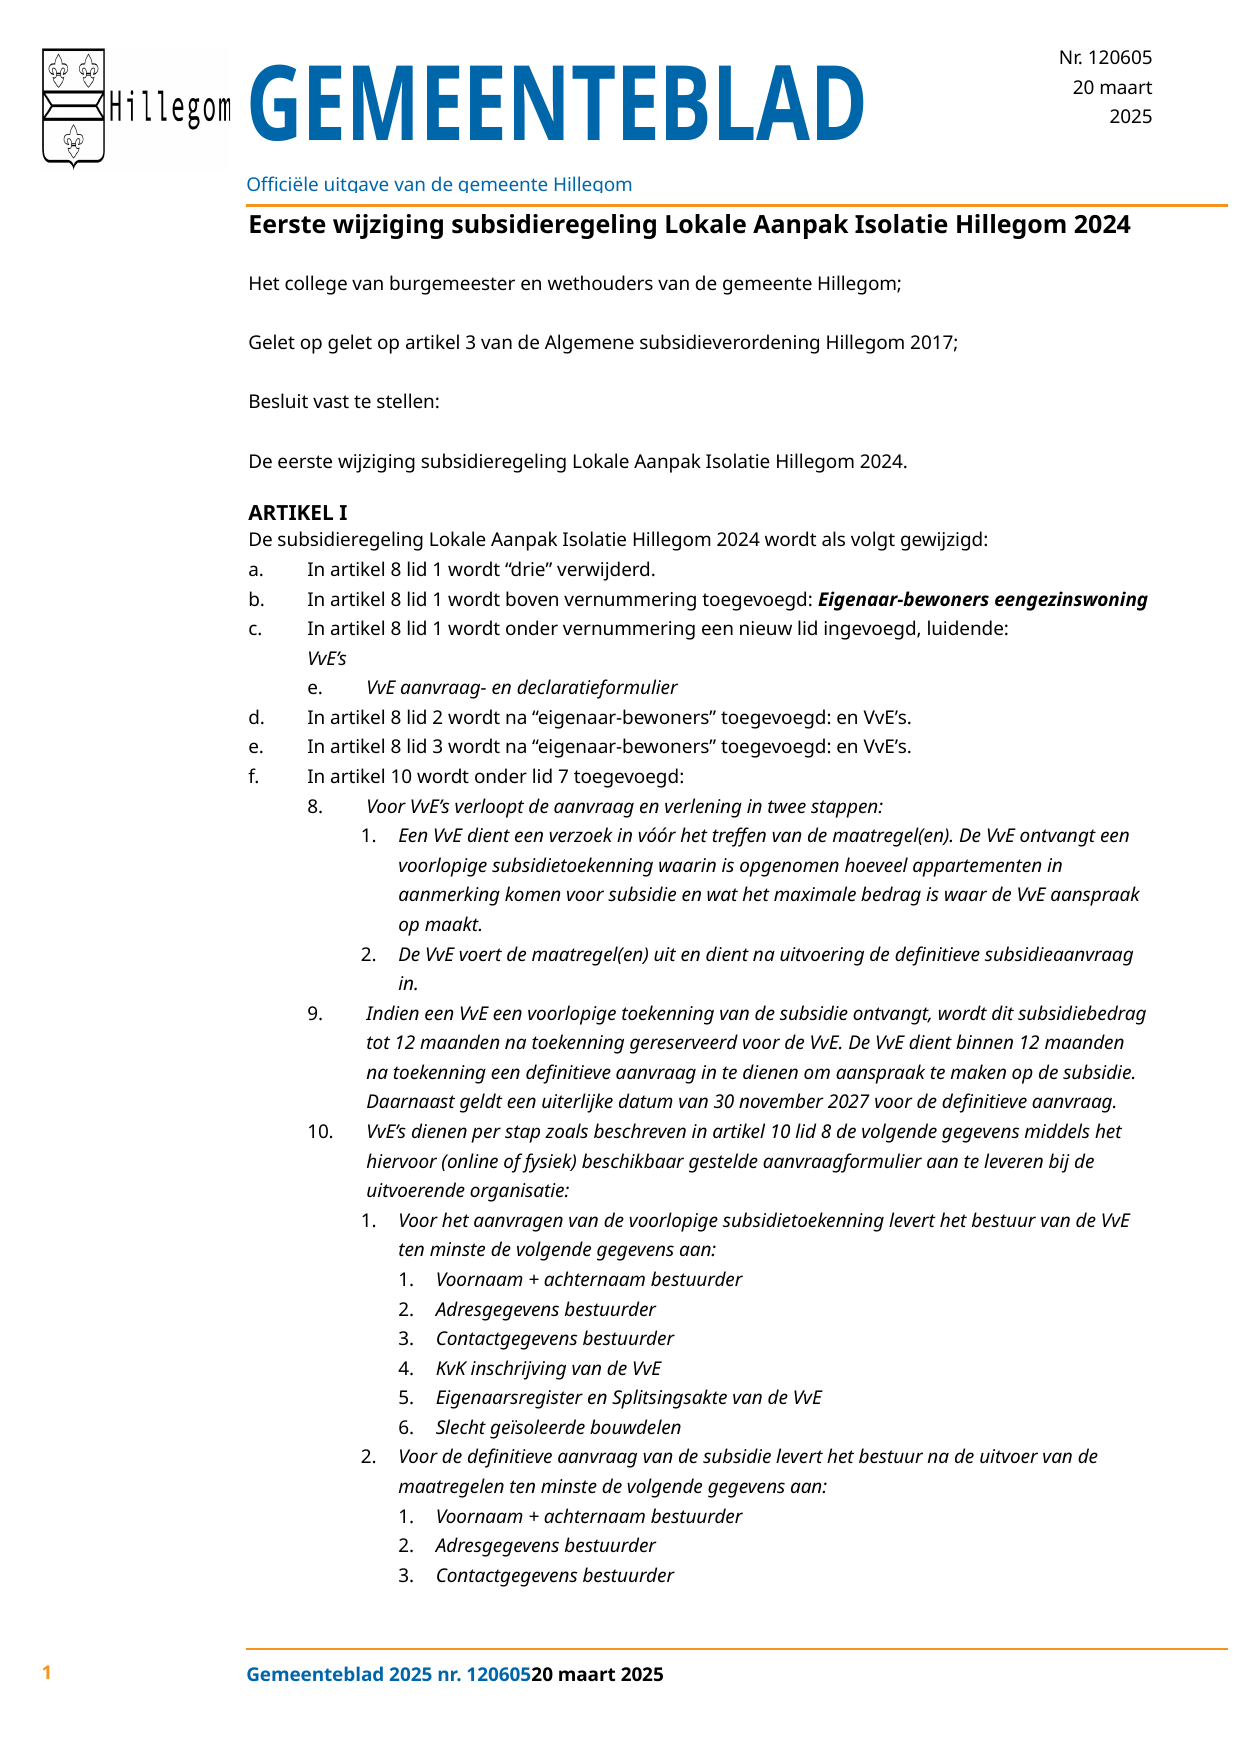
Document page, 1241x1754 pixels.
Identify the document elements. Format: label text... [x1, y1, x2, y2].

list VvE’s dienen per stap zoals beschreven in artikel 10 lid 8 de volgende gegevens middels het hiervoor (online of fysiek) beschikbaar gestelde aanvraagformulier aan te leveren bij de uitvoerende organisatie: [307, 1118, 1152, 1203]
list Adresgegevens bestuurder [398, 1532, 1152, 1558]
list Voornaam + achternaam bestuurder [398, 1266, 1152, 1292]
list In artikel 8 lid 3 wordt na “eigenaar-bewoners” toegevoegd: en VvE’s. [248, 734, 1152, 759]
list Een VvE dient een verzoek in vóór het treffen van de maatregel(en). De VvE ontvangt een voorlopige subsidietoekenning waarin is opgenomen hoeveel appartementen in aanmerking komen voor subsidie en wat het maximale bedrag is waar de VvE aanspraak op maakt. [361, 822, 1152, 937]
list De VvE voert de maatregel(en) uit en dient na uitvoering de definitieve subsidieaanvraag in. [361, 941, 1152, 996]
list KvK inschrijving van de VvE [398, 1355, 1152, 1381]
list Voor het aanvragen van de voorlopige subsidietoekenning levert het bestuur van de VvE ten minste de volgende gegevens aan: [361, 1207, 1152, 1262]
list Voor VvE’s verloopt de aanvraag en verlening in twee stappen: [307, 793, 1152, 819]
list VvE aanvraag- en declaratieformulier [307, 674, 1152, 700]
list Adresgegevens bestuurder [398, 1296, 1152, 1322]
list Voor de definitieve aanvraag van de subsidie levert het bestuur na de uitvoer van de maatregelen ten minste de volgende gegevens aan: [361, 1444, 1152, 1499]
list In artikel 8 lid 2 wordt na “eigenaar-bewoners” toegevoegd: en VvE’s. [248, 704, 1152, 730]
list Contactgegevens bestuurder [398, 1325, 1152, 1351]
list In artikel 8 lid 1 wordt onder vernummering een nieuw lid ingevoegd, luidende: [248, 615, 1152, 641]
text Het college van burgemeester en wethouders van de gemeente Hillegom; [248, 270, 1152, 296]
list In artikel 8 lid 1 wordt “drie” verwijderd. [248, 556, 1152, 582]
text ARTIKEL I [248, 498, 1152, 527]
text De eerste wijziging subsidieregeling Lokale Aanpak Isolatie Hillegom 2024. [248, 448, 1152, 473]
list In artikel 8 lid 1 wordt boven vernummering toegevoegd: Eigenaar-bewoners eengezinswoning [248, 586, 1152, 612]
text Eerste wijziging subsidieregeling Lokale Aanpak Isolatie Hillegom 2024 [248, 207, 1152, 241]
list In artikel 10 wordt onder lid 7 toegevoegd: [248, 763, 1152, 789]
list Eigenaarsregister en Splitsingsakte van de VvE [398, 1384, 1152, 1410]
text Besluit vast te stellen: [248, 389, 1152, 414]
list Indien een VvE een voorlopige toekenning van de subsidie ontvangt, wordt dit subsidiebedrag tot 12 maanden na toekenning gereserveerd voor de VvE. De VvE dient binnen 12 maanden na toekenning een definitieve aanvraag in te dienen om aanspraak te maken op de subsidie. Daarnaast geldt een uiterlijke datum van 30 november 2027 voor de definitieve aanvraag. [307, 1000, 1152, 1114]
list VvE’s [248, 645, 1152, 671]
text Gelet op gelet op artikel 3 van de Algemene subsidieverordening Hillegom 2017; [248, 329, 1152, 355]
text De subsidieregeling Lokale Aanpak Isolatie Hillegom 2024 wordt als volgt gewijzigd: [248, 527, 1152, 552]
list Voornaam + achternaam bestuurder [398, 1503, 1152, 1529]
picture [41, 47, 231, 172]
list Contactgegevens bestuurder [398, 1562, 1152, 1588]
list Slecht geïsoleerde bouwdelen [398, 1414, 1152, 1440]
